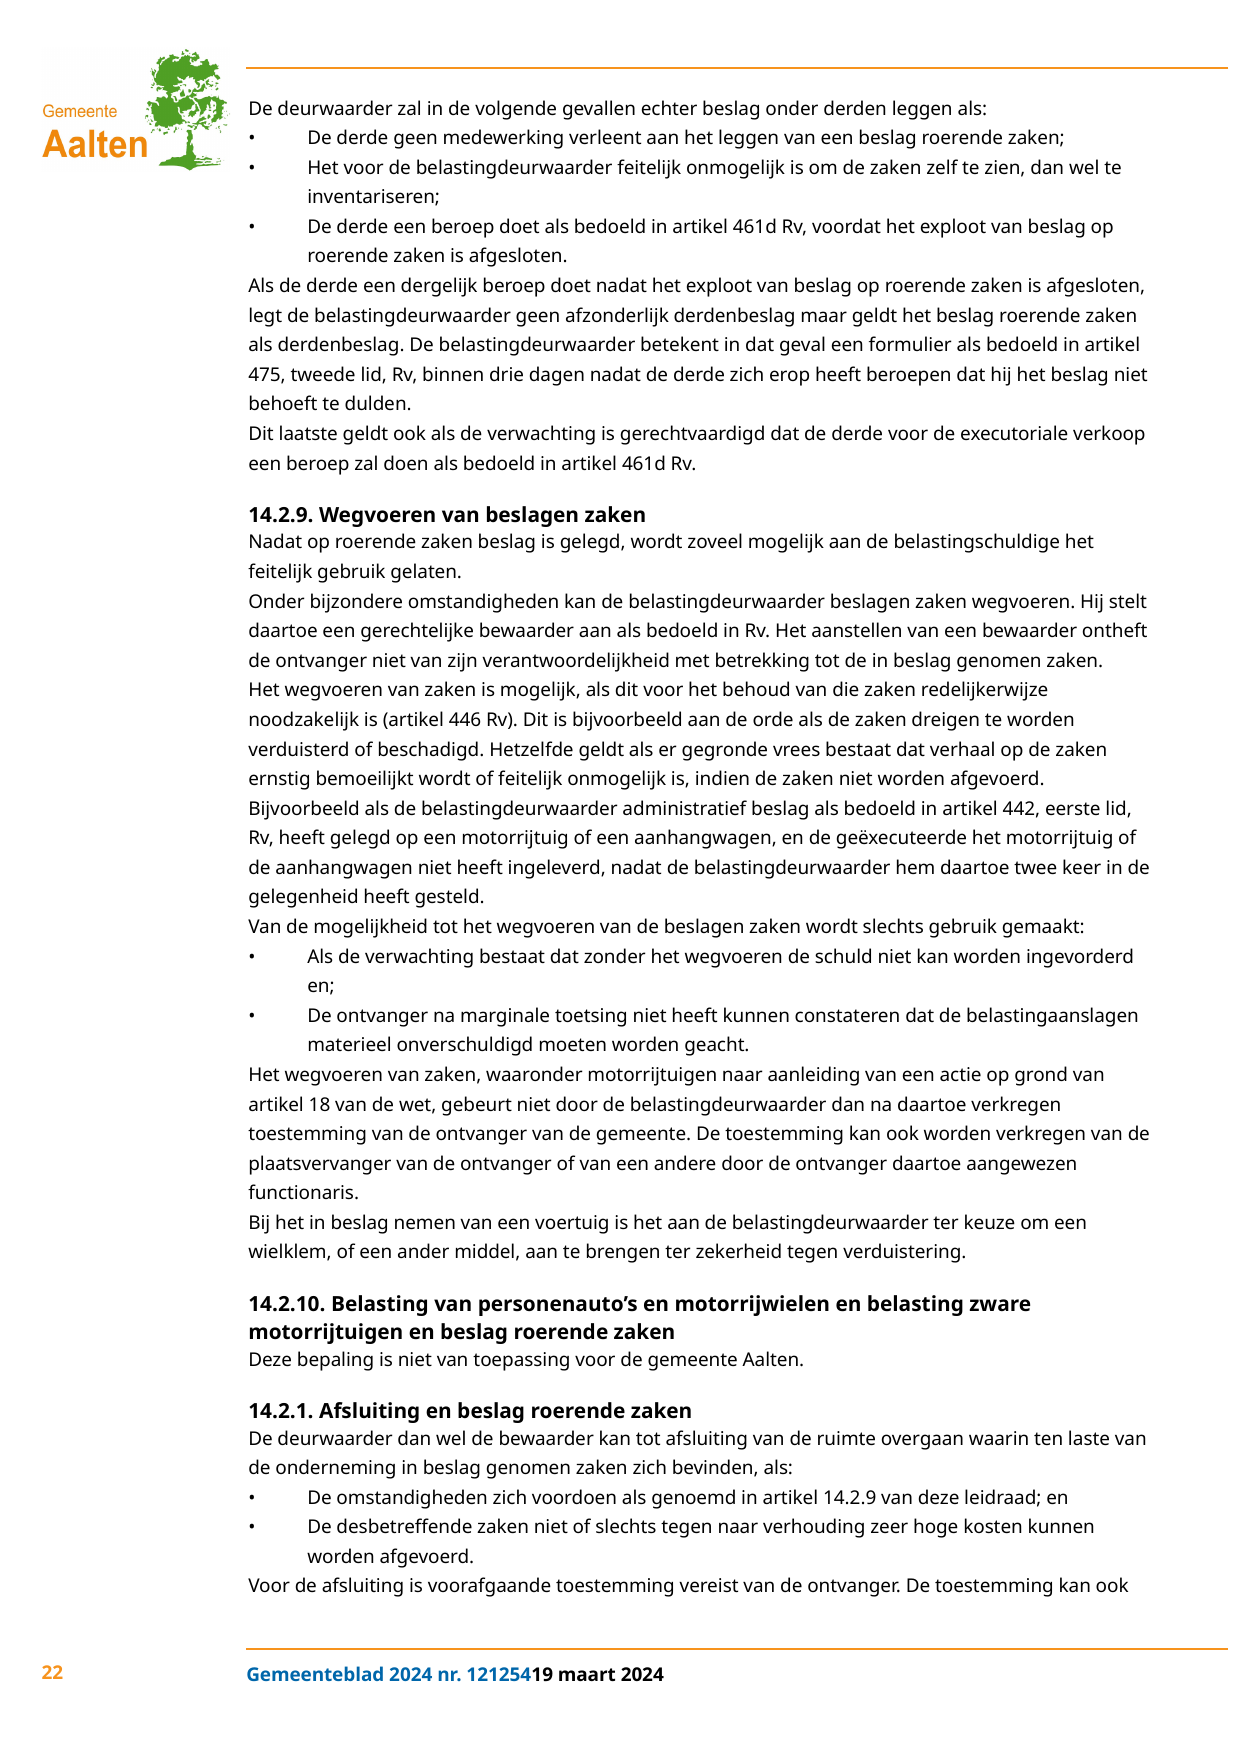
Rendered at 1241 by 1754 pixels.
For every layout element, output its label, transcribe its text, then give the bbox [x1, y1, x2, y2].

picture [41, 47, 231, 172]
list De ontvanger na marginale toetsing niet heeft kunnen constateren dat de belastingaanslagen materieel onverschuldigd moeten worden geacht. [248, 1002, 1152, 1057]
text Dit laatste geldt ook als de verwachting is gerechtvaardigd dat de derde voor de executoriale verkoop een beroep zal doen als bedoeld in artikel 461d Rv. [248, 420, 1152, 476]
list De desbetreffende zaken niet of slechts tegen naar verhouding zeer hoge kosten kunnen worden afgevoerd. [248, 1513, 1152, 1569]
text 14.2.9. Wegvoeren van beslagen zaken [248, 500, 1152, 529]
list De omstandigheden zich voordoen als genoemd in artikel 14.2.9 van deze leidraad; en [248, 1484, 1152, 1510]
text Onder bijzondere omstandigheden kan de belastingdeurwaarder beslagen zaken wegvoeren. Hij stelt daartoe een gerechtelijke bewaarder aan als bedoeld in Rv. Het aanstellen van een bewaarder ontheft de ontvanger niet van zijn verantwoordelijkheid met betrekking tot de in beslag genomen zaken. [248, 588, 1152, 673]
text Als de derde een dergelijk beroep doet nadat het exploot van beslag op roerende zaken is afgesloten, legt de belastingdeurwaarder geen afzonderlijk derdenbeslag maar geldt het beslag roerende zaken als derdenbeslag. De belastingdeurwaarder betekent in dat geval een formulier als bedoeld in artikel 475, tweede lid, Rv, binnen drie dagen nadat de derde zich erop heeft beroepen dat hij het beslag niet behoeft te dulden. [248, 272, 1152, 416]
text Bij het in beslag nemen van een voertuig is het aan de belastingdeurwaarder ter keuze om een wielklem, of een ander middel, aan te brengen ter zekerheid tegen verduistering. [248, 1209, 1152, 1264]
text Van de mogelijkheid tot het wegvoeren van de beslagen zaken wordt slechts gebruik gemaakt: [248, 913, 1152, 939]
list Als de verwachting bestaat dat zonder het wegvoeren de schuld niet kan worden ingevorderd en; [248, 943, 1152, 998]
text 14.2.10. Belasting van personenauto’s en motorrijwielen en belasting zware motorrijtuigen en beslag roerende zaken [248, 1289, 1152, 1346]
list De derde een beroep doet als bedoeld in artikel 461d Rv, voordat het exploot van beslag op roerende zaken is afgesloten. [248, 213, 1152, 268]
list Het voor de belastingdeurwaarder feitelijk onmogelijk is om de zaken zelf te zien, dan wel te inventariseren; [248, 154, 1152, 209]
text De deurwaarder dan wel de bewaarder kan tot afsluiting van de ruimte overgaan waarin ten laste van de onderneming in beslag genomen zaken zich bevinden, als: [248, 1425, 1152, 1480]
list De derde geen medewerking verleent aan het leggen van een beslag roerende zaken; [248, 124, 1152, 150]
text Deze bepaling is niet van toepassing voor de gemeente Aalten. [248, 1346, 1152, 1372]
text Voor de afsluiting is voorafgaande toestemming vereist van de ontvanger. De toestemming kan ook [248, 1573, 1152, 1598]
text De deurwaarder zal in de volgende gevallen echter beslag onder derden leggen als: [248, 95, 1152, 121]
text Het wegvoeren van zaken, waaronder motorrijtuigen naar aanleiding van een actie op grond van artikel 18 van de wet, gebeurt niet door de belastingdeurwaarder dan na daartoe verkregen toestemming van de ontvanger van de gemeente. De toestemming kan ook worden verkregen van de plaatsvervanger van de ontvanger of van een andere door de ontvanger daartoe aangewezen functionaris. [248, 1061, 1152, 1205]
text Nadat op roerende zaken beslag is gelegd, wordt zoveel mogelijk aan de belastingschuldige het feitelijk gebruik gelaten. [248, 529, 1152, 584]
text Het wegvoeren van zaken is mogelijk, als dit voor het behoud van die zaken redelijkerwijze noodzakelijk is (artikel 446 Rv). Dit is bijvoorbeeld aan de orde als de zaken dreigen te worden verduisterd of beschadigd. Hetzelfde geldt als er gegronde vrees bestaat dat verhaal op de zaken ernstig bemoeilijkt wordt of feitelijk onmogelijk is, indien de zaken niet worden afgevoerd. Bijvoorbeeld als de belastingdeurwaarder administratief beslag als bedoeld in artikel 442, eerste lid, Rv, heeft gelegd op een motorrijtuig of een aanhangwagen, en de geëxecuteerde het motorrijtuig of de aanhangwagen niet heeft ingeleverd, nadat de belastingdeurwaarder hem daartoe twee keer in de gelegenheid heeft gesteld. [248, 677, 1152, 909]
text 14.2.1. Afsluiting en beslag roerende zaken [248, 1396, 1152, 1425]
